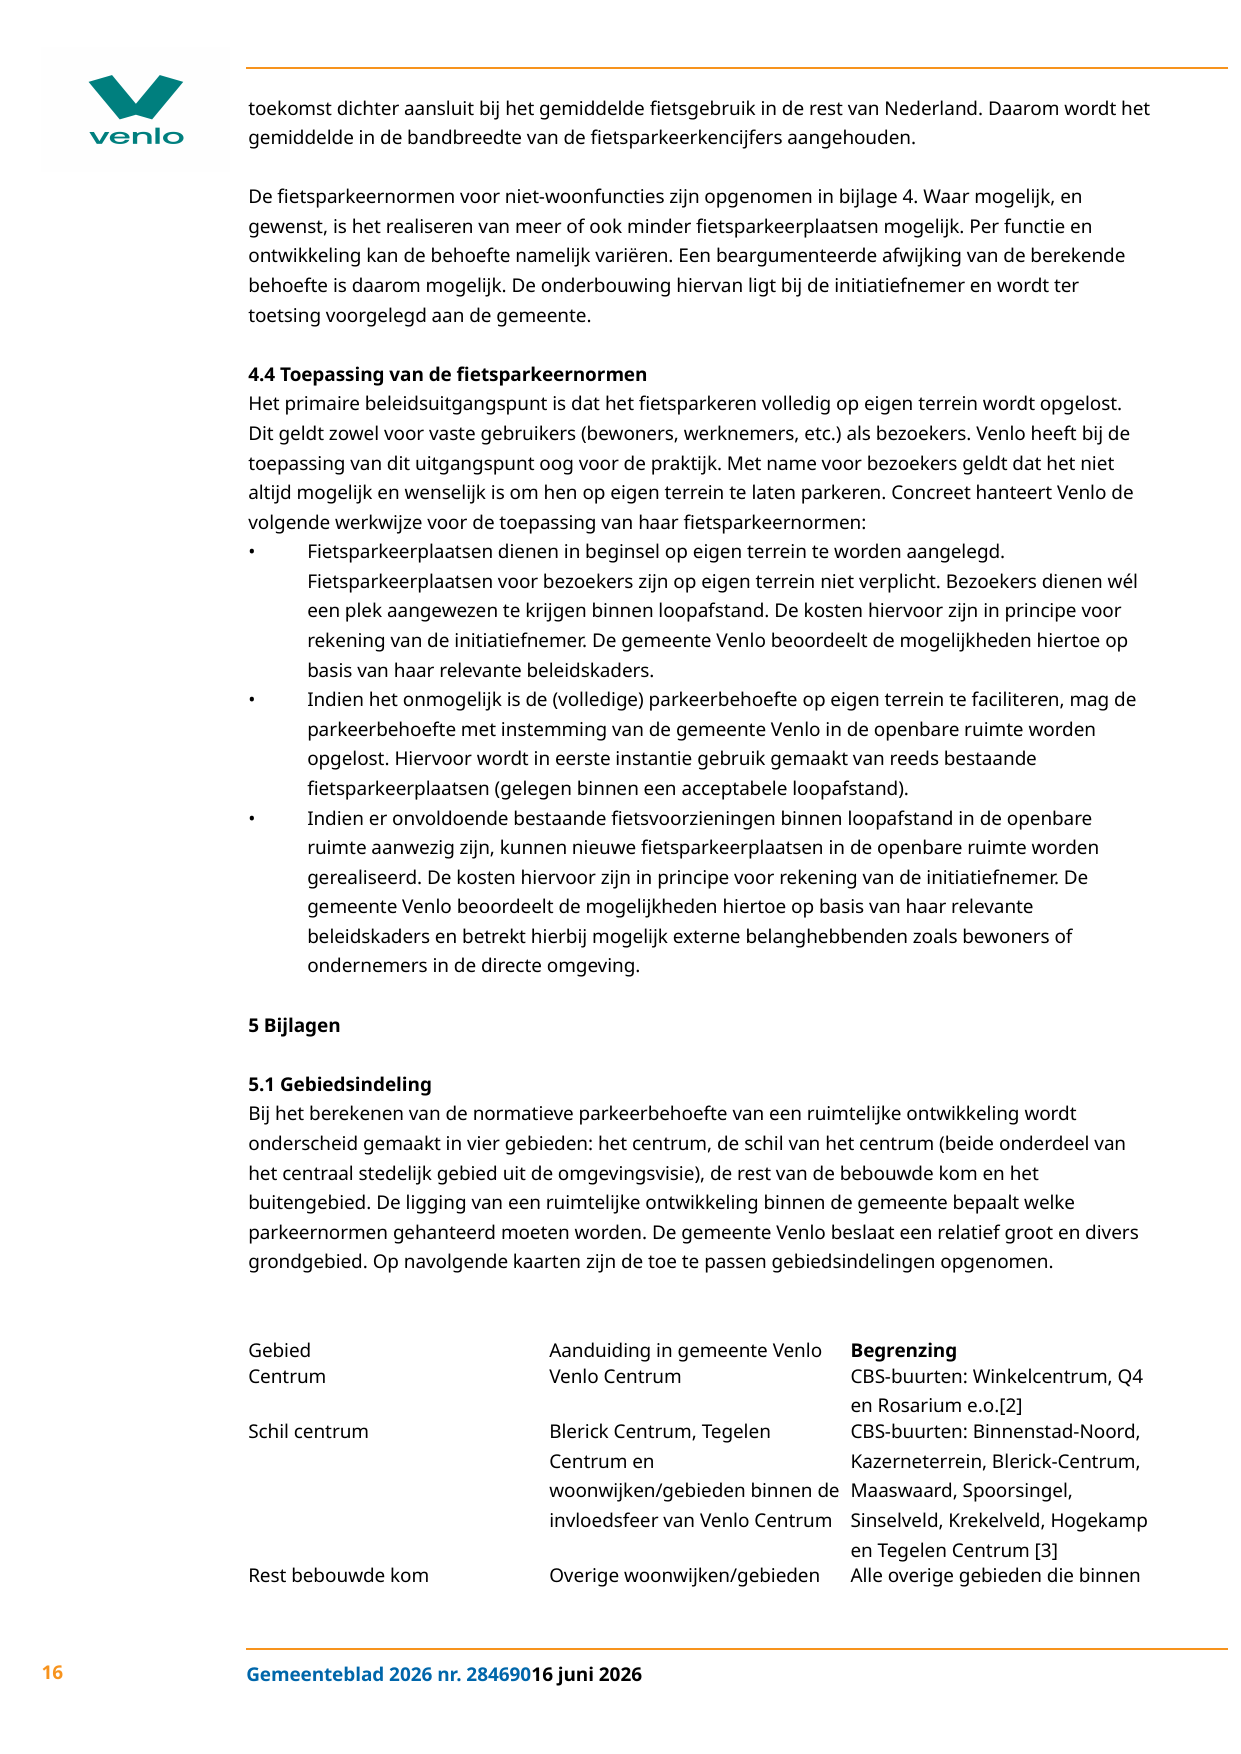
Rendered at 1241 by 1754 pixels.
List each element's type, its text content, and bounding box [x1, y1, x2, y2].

table_header Gebied [248, 1338, 549, 1363]
table_cell Venlo Centrum [549, 1363, 850, 1418]
text toekomst dichter aansluit bij het gemiddelde fietsgebruik in de rest van Nederland. Daarom wordt het gemiddelde in de bandbreedte van de fietsparkeerkencijfers aangehouden. [248, 95, 1152, 150]
text Bij het berekenen van de normatieve parkeerbehoefte van een ruimtelijke ontwikkeling wordt onderscheid gemaakt in vier gebieden: het centrum, de schil van het centrum (beide onderdeel van het centraal stedelijk gebied uit de omgevingsvisie), de rest van de bebouwde kom en het buitengebied. De ligging van een ruimtelijke ontwikkeling binnen de gemeente bepaalt welke parkeernormen gehanteerd moeten worden. De gemeente Venlo beslaat een relatief groot en divers grondgebied. Op navolgende kaarten zijn de toe te passen gebiedsindelingen opgenomen. [248, 1101, 1152, 1274]
list Fietsparkeerplaatsen dienen in beginsel op eigen terrein te worden aangelegd. Fietsparkeerplaatsen voor bezoekers zijn op eigen terrein niet verplicht. Bezoekers dienen wél een plek aangewezen te krijgen binnen loopafstand. De kosten hiervoor zijn in principe voor rekening van de initiatiefnemer. De gemeente Venlo beoordeelt de mogelijkheden hiertoe op basis van haar relevante beleidskaders. [248, 538, 1152, 683]
list Indien het onmogelijk is de (volledige) parkeerbehoefte op eigen terrein te faciliteren, mag de parkeerbehoefte met instemming van de gemeente Venlo in de openbare ruimte worden opgelost. Hiervoor wordt in eerste instantie gebruik gemaakt van reeds bestaande fietsparkeerplaatsen (gelegen binnen een acceptabele loopafstand). [248, 686, 1152, 801]
picture [41, 47, 231, 172]
list Indien er onvoldoende bestaande fietsvoorzieningen binnen loopafstand in de openbare ruimte aanwezig zijn, kunnen nieuwe fietsparkeerplaatsen in de openbare ruimte worden gerealiseerd. De kosten hiervoor zijn in principe voor rekening van de initiatiefnemer. De gemeente Venlo beoordeelt de mogelijkheden hiertoe op basis van haar relevante beleidskaders en betrekt hierbij mogelijk externe belanghebbenden zoals bewoners of ondernemers in de directe omgeving. [248, 805, 1152, 978]
text 5 Bijlagen [248, 1012, 1152, 1038]
text 4.4 Toepassing van de fietsparkeernormen [248, 361, 1152, 387]
table_cell Blerick Centrum, Tegelen Centrum en woonwijken/gebieden binnen de invloedsfeer van Venlo Centrum [549, 1419, 850, 1562]
table_header Begrenzing [850, 1338, 1152, 1363]
table_cell Alle overige gebieden die binnen [850, 1563, 1152, 1588]
table_cell Overige woonwijken/gebieden [549, 1563, 850, 1588]
table_cell Rest bebouwde kom [248, 1563, 549, 1588]
table_cell Schil centrum [248, 1419, 549, 1562]
text 5.1 Gebiedsindeling [248, 1071, 1152, 1097]
text De fietsparkeernormen voor niet-woonfuncties zijn opgenomen in bijlage 4. Waar mogelijk, en gewenst, is het realiseren van meer of ook minder fietsparkeerplaatsen mogelijk. Per functie en ontwikkeling kan de behoefte namelijk variëren. Een beargumenteerde afwijking van de berekende behoefte is daarom mogelijk. De onderbouwing hiervan ligt bij de initiatiefnemer en wordt ter toetsing voorgelegd aan de gemeente. [248, 183, 1152, 328]
text Het primaire beleidsuitgangspunt is dat het fietsparkeren volledig op eigen terrein wordt opgelost. Dit geldt zowel voor vaste gebruikers (bewoners, werknemers, etc.) als bezoekers. Venlo heeft bij de toepassing van dit uitgangspunt oog voor de praktijk. Met name voor bezoekers geldt dat het niet altijd mogelijk en wenselijk is om hen op eigen terrein te laten parkeren. Concreet hanteert Venlo de volgende werkwijze voor de toepassing van haar fietsparkeernormen: [248, 391, 1152, 535]
table_cell CBS-buurten: Binnenstad-Noord, Kazerneterrein, Blerick-Centrum, Maaswaard, Spoorsingel, Sinselveld, Krekelveld, Hogekamp en Tegelen Centrum [3] [850, 1419, 1152, 1562]
table_header Aanduiding in gemeente Venlo [549, 1338, 850, 1363]
table_cell CBS-buurten: Winkelcentrum, Q4 en Rosarium e.o.[2] [850, 1363, 1152, 1418]
table_cell Centrum [248, 1363, 549, 1418]
